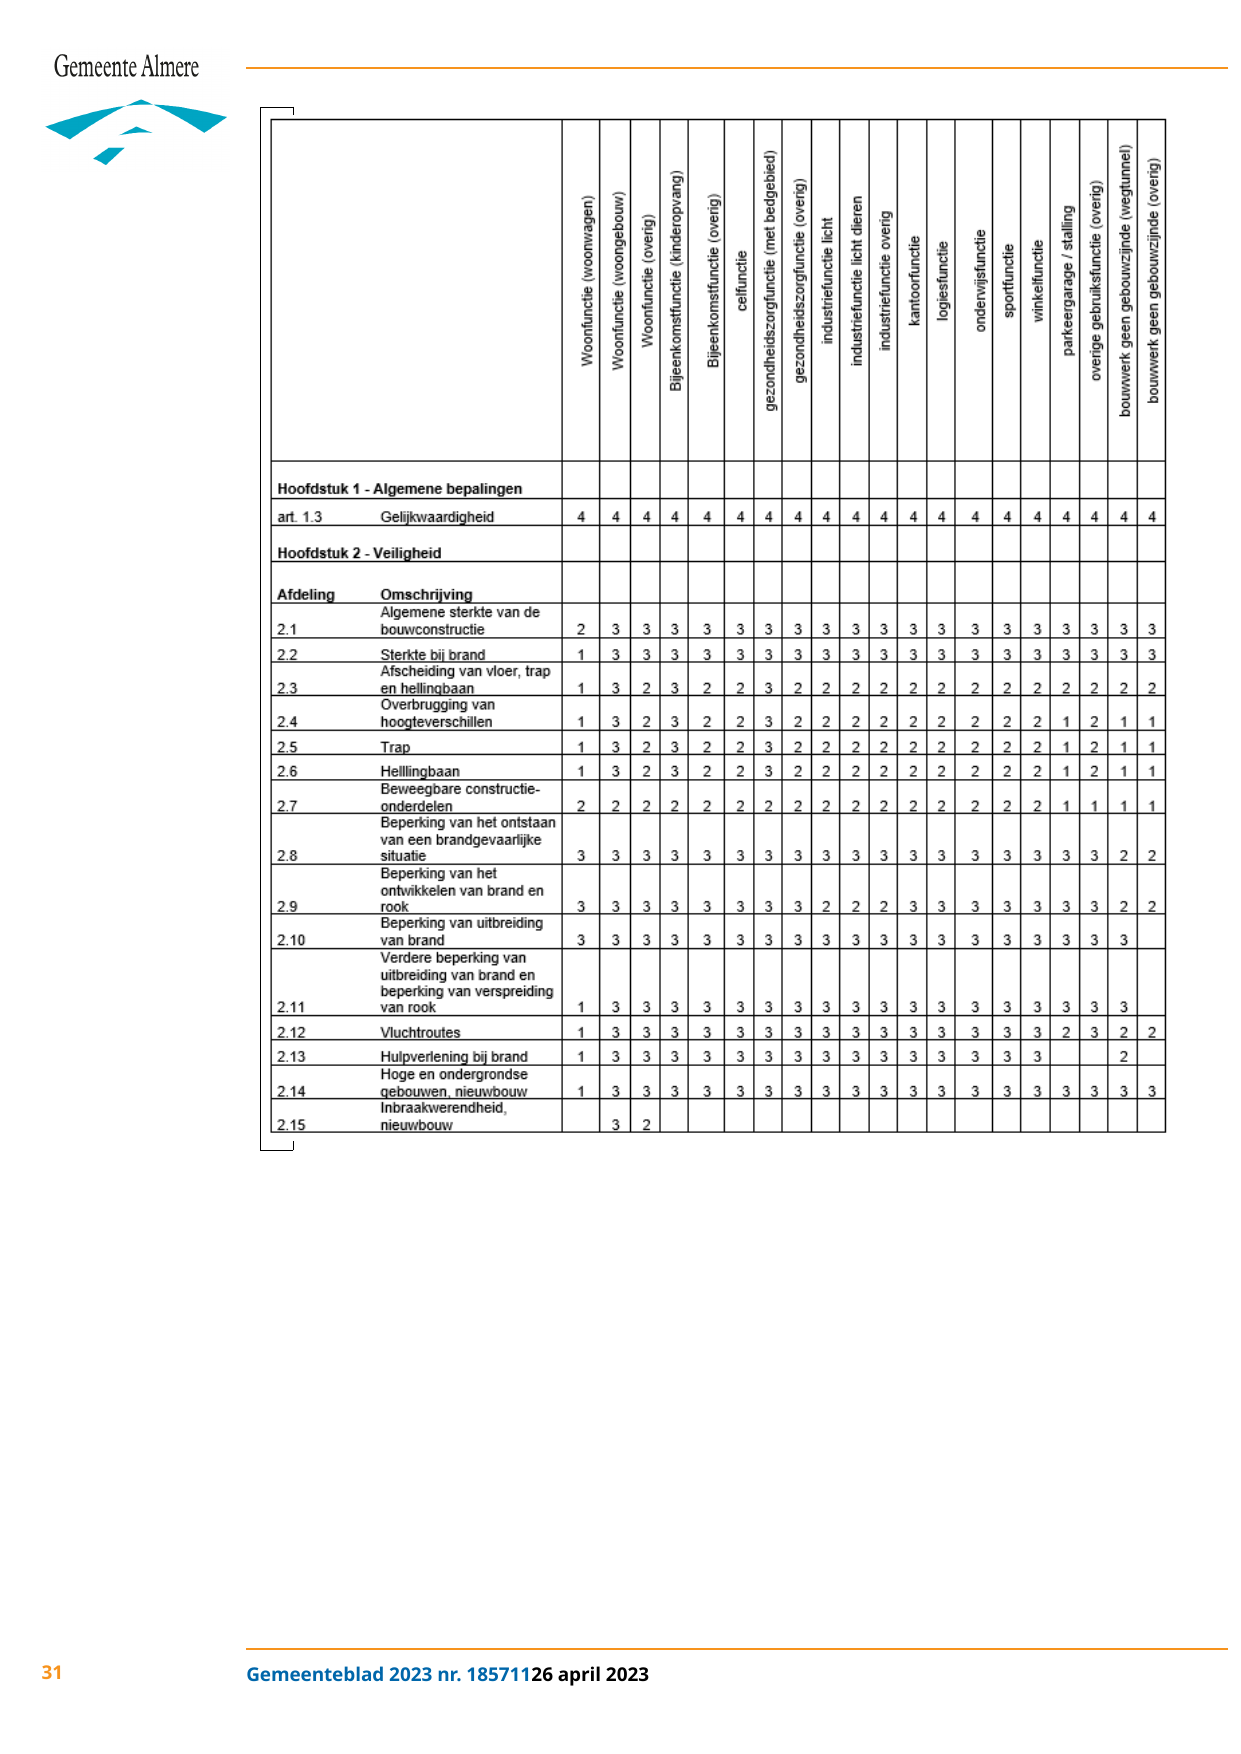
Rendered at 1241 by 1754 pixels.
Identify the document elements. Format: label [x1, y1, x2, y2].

picture [41, 47, 231, 172]
picture [268, 115, 1173, 1141]
